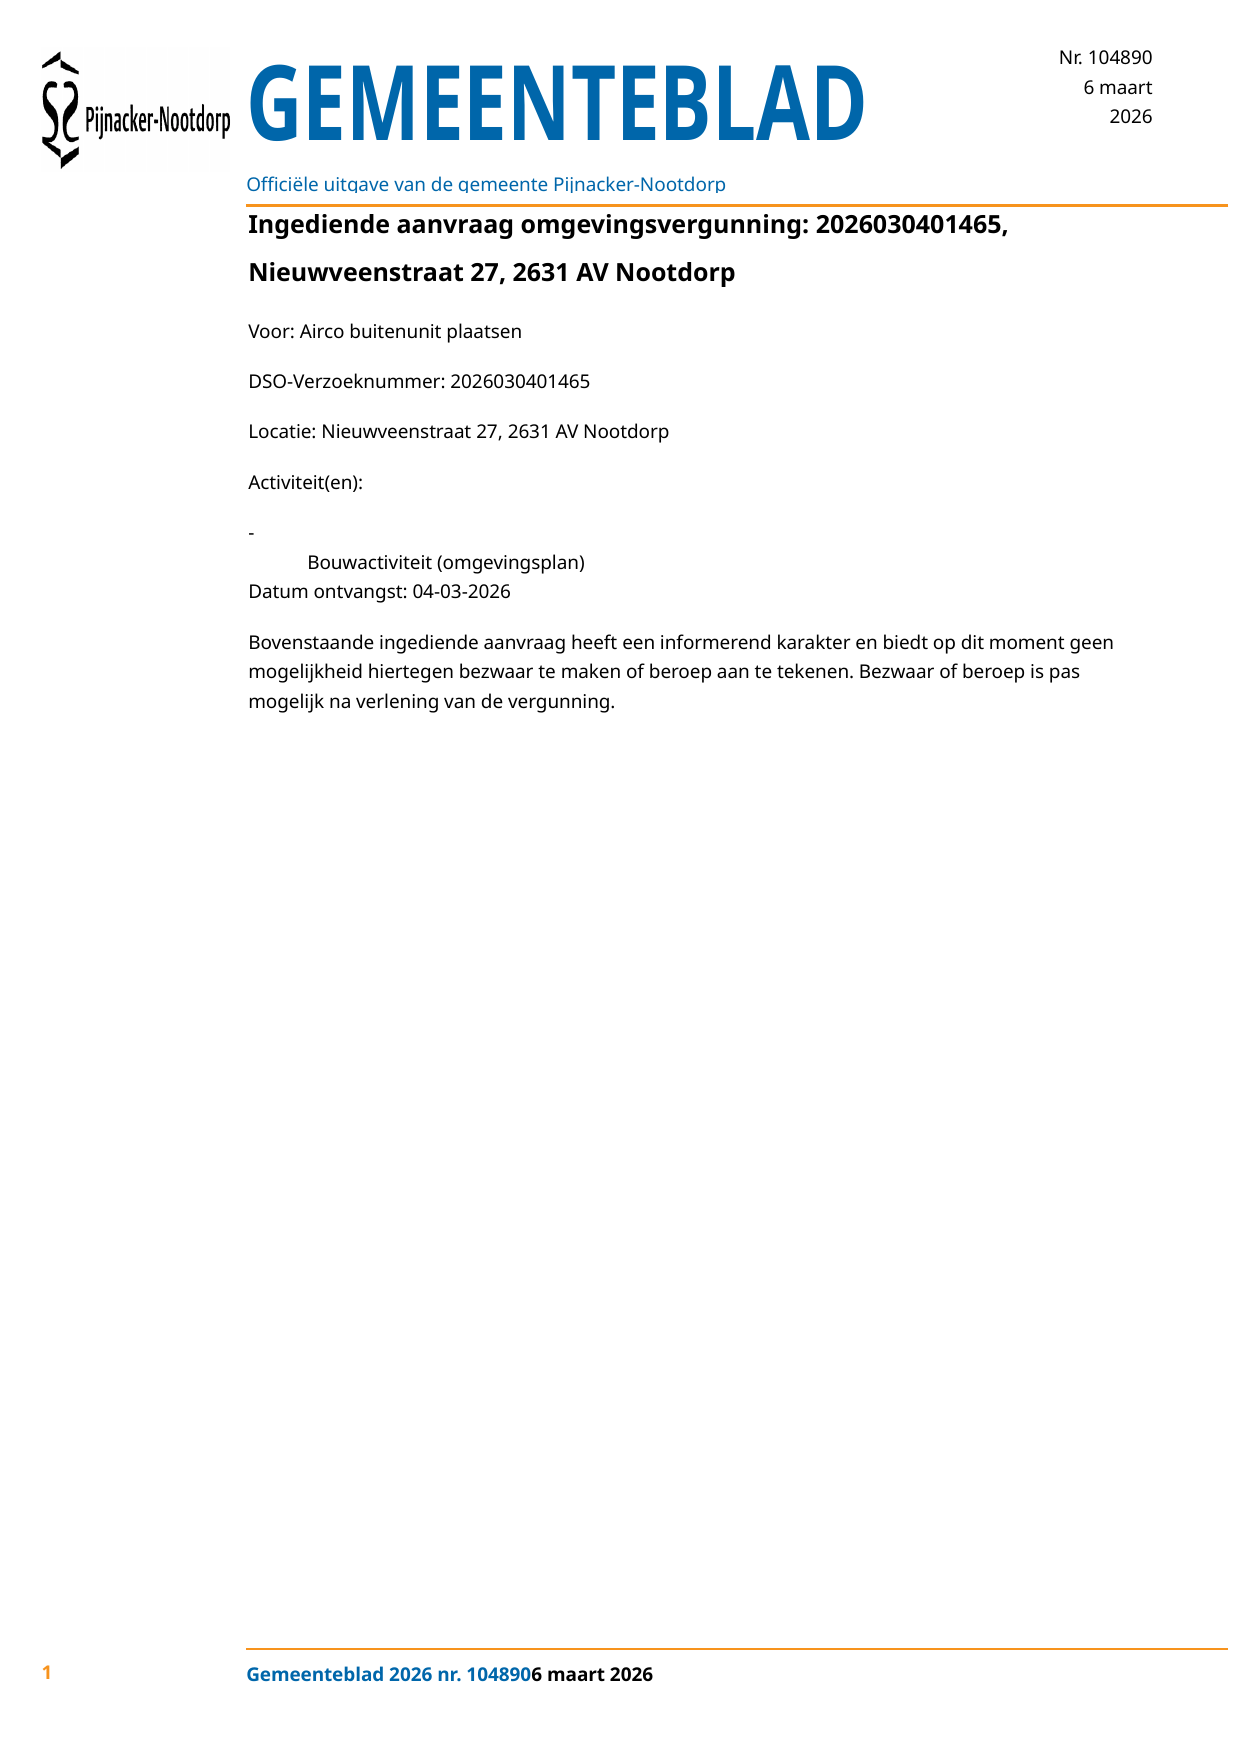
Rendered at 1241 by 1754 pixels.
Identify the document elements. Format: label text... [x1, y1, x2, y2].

text DSO-Verzoeknummer: 2026030401465 [248, 368, 1152, 394]
text Ingediende aanvraag omgevingsvergunning: 2026030401465, Nieuwveenstraat 27, 2631 AV Nootdorp [248, 207, 1152, 288]
list Bouwactiviteit (omgevingsplan) [248, 549, 1152, 575]
text Locatie: Nieuwveenstraat 27, 2631 AV Nootdorp [248, 419, 1152, 444]
text Bovenstaande ingediende aanvraag heeft een informerend karakter en biedt op dit moment geen mogelijkheid hiertegen bezwaar te maken of beroep aan te tekenen. Bezwaar of beroep is pas mogelijk na verlening van de vergunning. [248, 629, 1152, 714]
text Datum ontvangst: 04-03-2026 [248, 579, 1152, 604]
picture [41, 47, 231, 172]
text Activiteit(en): [248, 469, 1152, 495]
text Voor: Airco buitenunit plaatsen [248, 318, 1152, 344]
